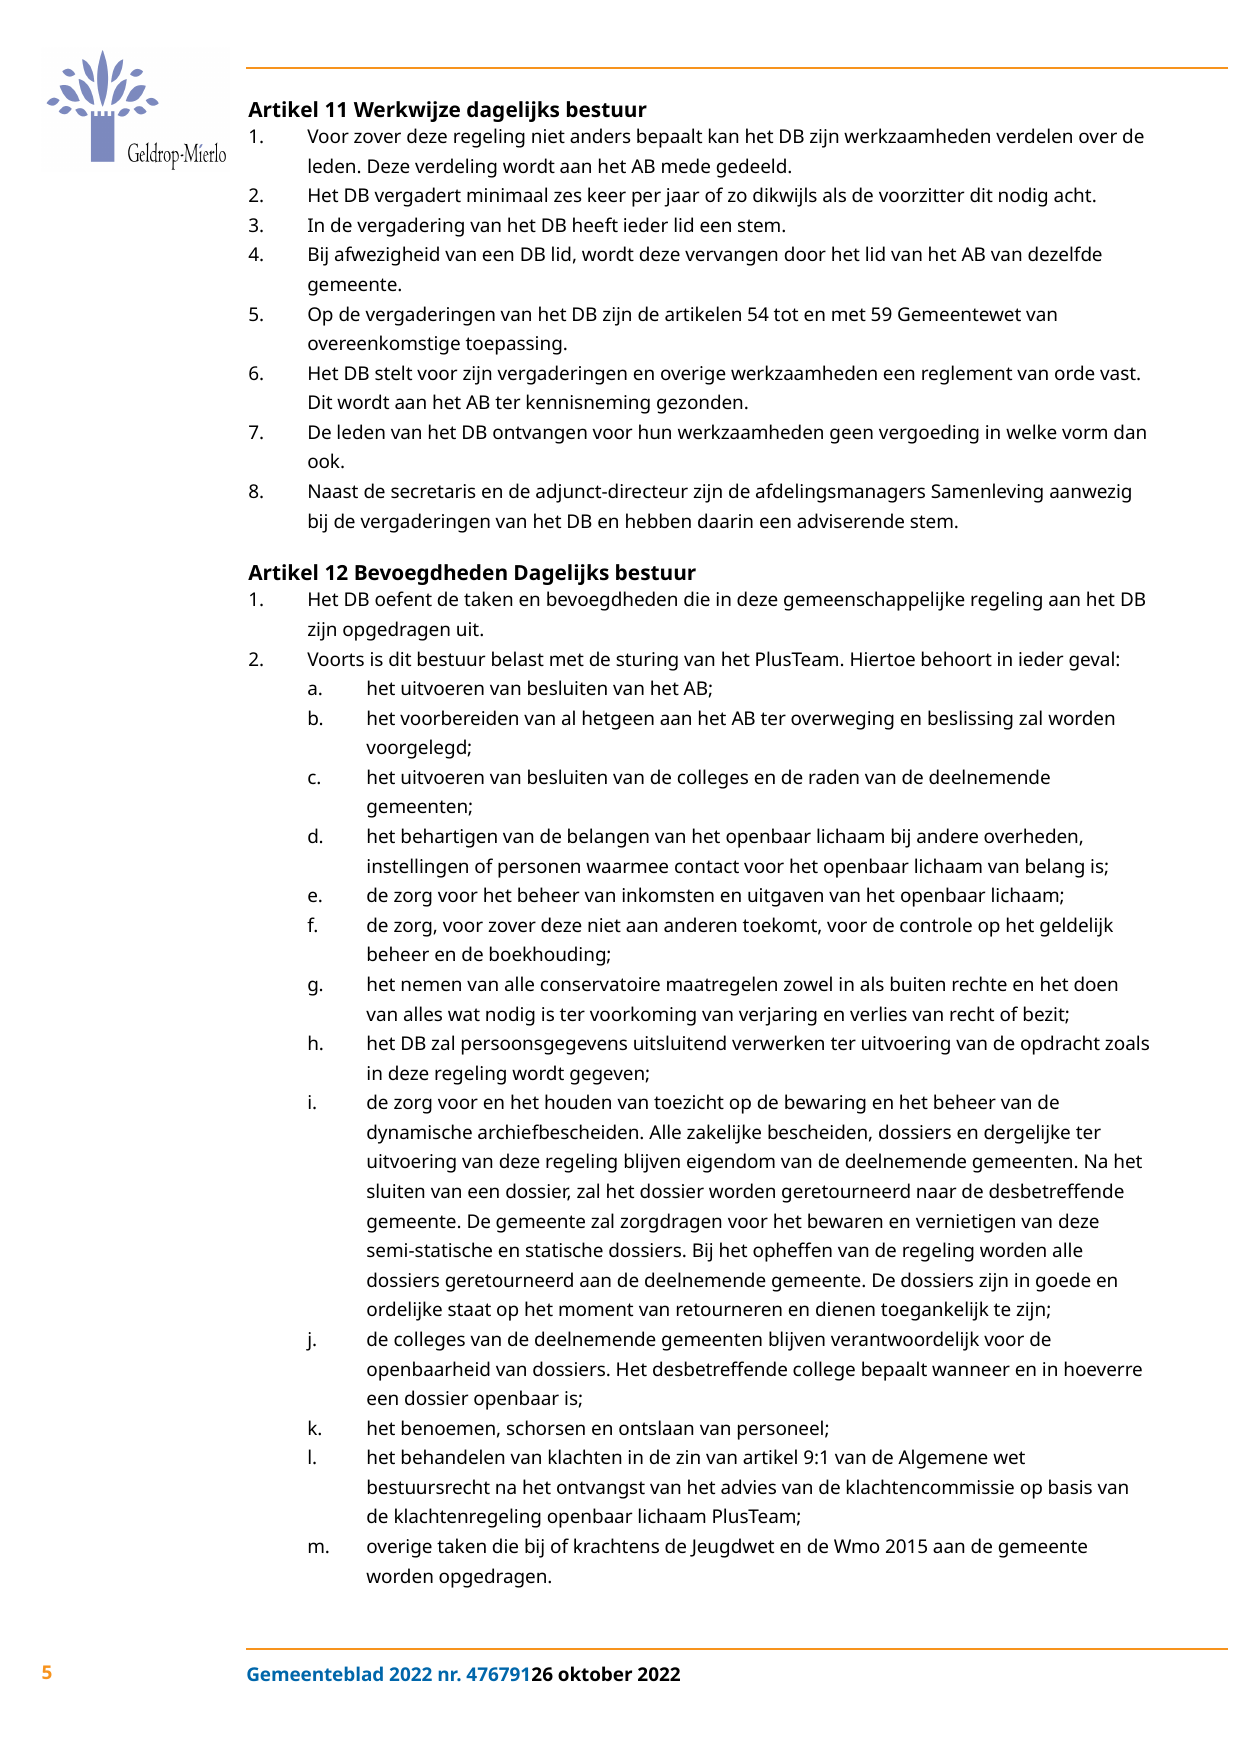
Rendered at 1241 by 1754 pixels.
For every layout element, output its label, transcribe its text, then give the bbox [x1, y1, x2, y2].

text Artikel 11 Werkwijze dagelijks bestuur [248, 95, 1152, 123]
list de zorg voor en het houden van toezicht op de bewaring en het beheer van de dynamische archiefbescheiden. Alle zakelijke bescheiden, dossiers en dergelijke ter uitvoering van deze regeling blijven eigendom van de deelnemende gemeenten. Na het sluiten van een dossier, zal het dossier worden geretourneerd naar de desbetreffende gemeente. De gemeente zal zorgdragen voor het bewaren en vernietigen van deze semi-statische en statische dossiers. Bij het opheffen van de regeling worden alle dossiers geretourneerd aan de deelnemende gemeente. De dossiers zijn in goede en ordelijke staat op het moment van retourneren en dienen toegankelijk te zijn; [307, 1089, 1152, 1322]
list het behartigen van de belangen van het openbaar lichaam bij andere overheden, instellingen of personen waarmee contact voor het openbaar lichaam van belang is; [307, 823, 1152, 879]
list Het DB oefent de taken en bevoegdheden die in deze gemeenschappelijke regeling aan het DB zijn opgedragen uit. [248, 587, 1152, 642]
list het behandelen van klachten in de zin van artikel 9:1 van de Algemene wet bestuursrecht na het ontvangst van het advies van de klachtencommissie op basis van de klachtenregeling openbaar lichaam PlusTeam; [307, 1444, 1152, 1529]
list Bij afwezigheid van een DB lid, wordt deze vervangen door het lid van het AB van dezelfde gemeente. [248, 242, 1152, 297]
list het nemen van alle conservatoire maatregelen zowel in als buiten rechte en het doen van alles wat nodig is ter voorkoming van verjaring en verlies van recht of bezit; [307, 971, 1152, 1027]
list de zorg voor het beheer van inkomsten en uitgaven van het openbaar lichaam; [307, 882, 1152, 908]
text Artikel 12 Bevoegdheden Dagelijks bestuur [248, 558, 1152, 587]
list Voorts is dit bestuur belast met de sturing van het PlusTeam. Hiertoe behoort in ieder geval: [248, 646, 1152, 672]
list Naast de secretaris en de adjunct-directeur zijn de afdelingsmanagers Samenleving aanwezig bij de vergaderingen van het DB en hebben daarin een adviserende stem. [248, 478, 1152, 533]
list Het DB stelt voor zijn vergaderingen en overige werkzaamheden een reglement van orde vast. Dit wordt aan het AB ter kennisneming gezonden. [248, 360, 1152, 415]
list de zorg, voor zover deze niet aan anderen toekomt, voor de controle op het geldelijk beheer en de boekhouding; [307, 912, 1152, 967]
list overige taken die bij of krachtens de Jeugdwet en de Wmo 2015 aan de gemeente worden opgedragen. [307, 1533, 1152, 1589]
list de colleges van de deelnemende gemeenten blijven verantwoordelijk voor de openbaarheid van dossiers. Het desbetreffende college bepaalt wanneer en in hoeverre een dossier openbaar is; [307, 1326, 1152, 1411]
list het DB zal persoonsgegevens uitsluitend verwerken ter uitvoering van de opdracht zoals in deze regeling wordt gegeven; [307, 1030, 1152, 1086]
list Voor zover deze regeling niet anders bepaalt kan het DB zijn werkzaamheden verdelen over de leden. Deze verdeling wordt aan het AB mede gedeeld. [248, 123, 1152, 178]
picture [41, 47, 231, 172]
list het uitvoeren van besluiten van het AB; [307, 675, 1152, 701]
list het benoemen, schorsen en ontslaan van personeel; [307, 1415, 1152, 1441]
list het voorbereiden van al hetgeen aan het AB ter overweging en beslissing zal worden voorgelegd; [307, 705, 1152, 760]
list In de vergadering van het DB heeft ieder lid een stem. [248, 212, 1152, 238]
list Het DB vergadert minimaal zes keer per jaar of zo dikwijls als de voorzitter dit nodig acht. [248, 182, 1152, 208]
list De leden van het DB ontvangen voor hun werkzaamheden geen vergoeding in welke vorm dan ook. [248, 419, 1152, 474]
list het uitvoeren van besluiten van de colleges en de raden van de deelnemende gemeenten; [307, 764, 1152, 819]
list Op de vergaderingen van het DB zijn de artikelen 54 tot en met 59 Gemeentewet van overeenkomstige toepassing. [248, 301, 1152, 356]
